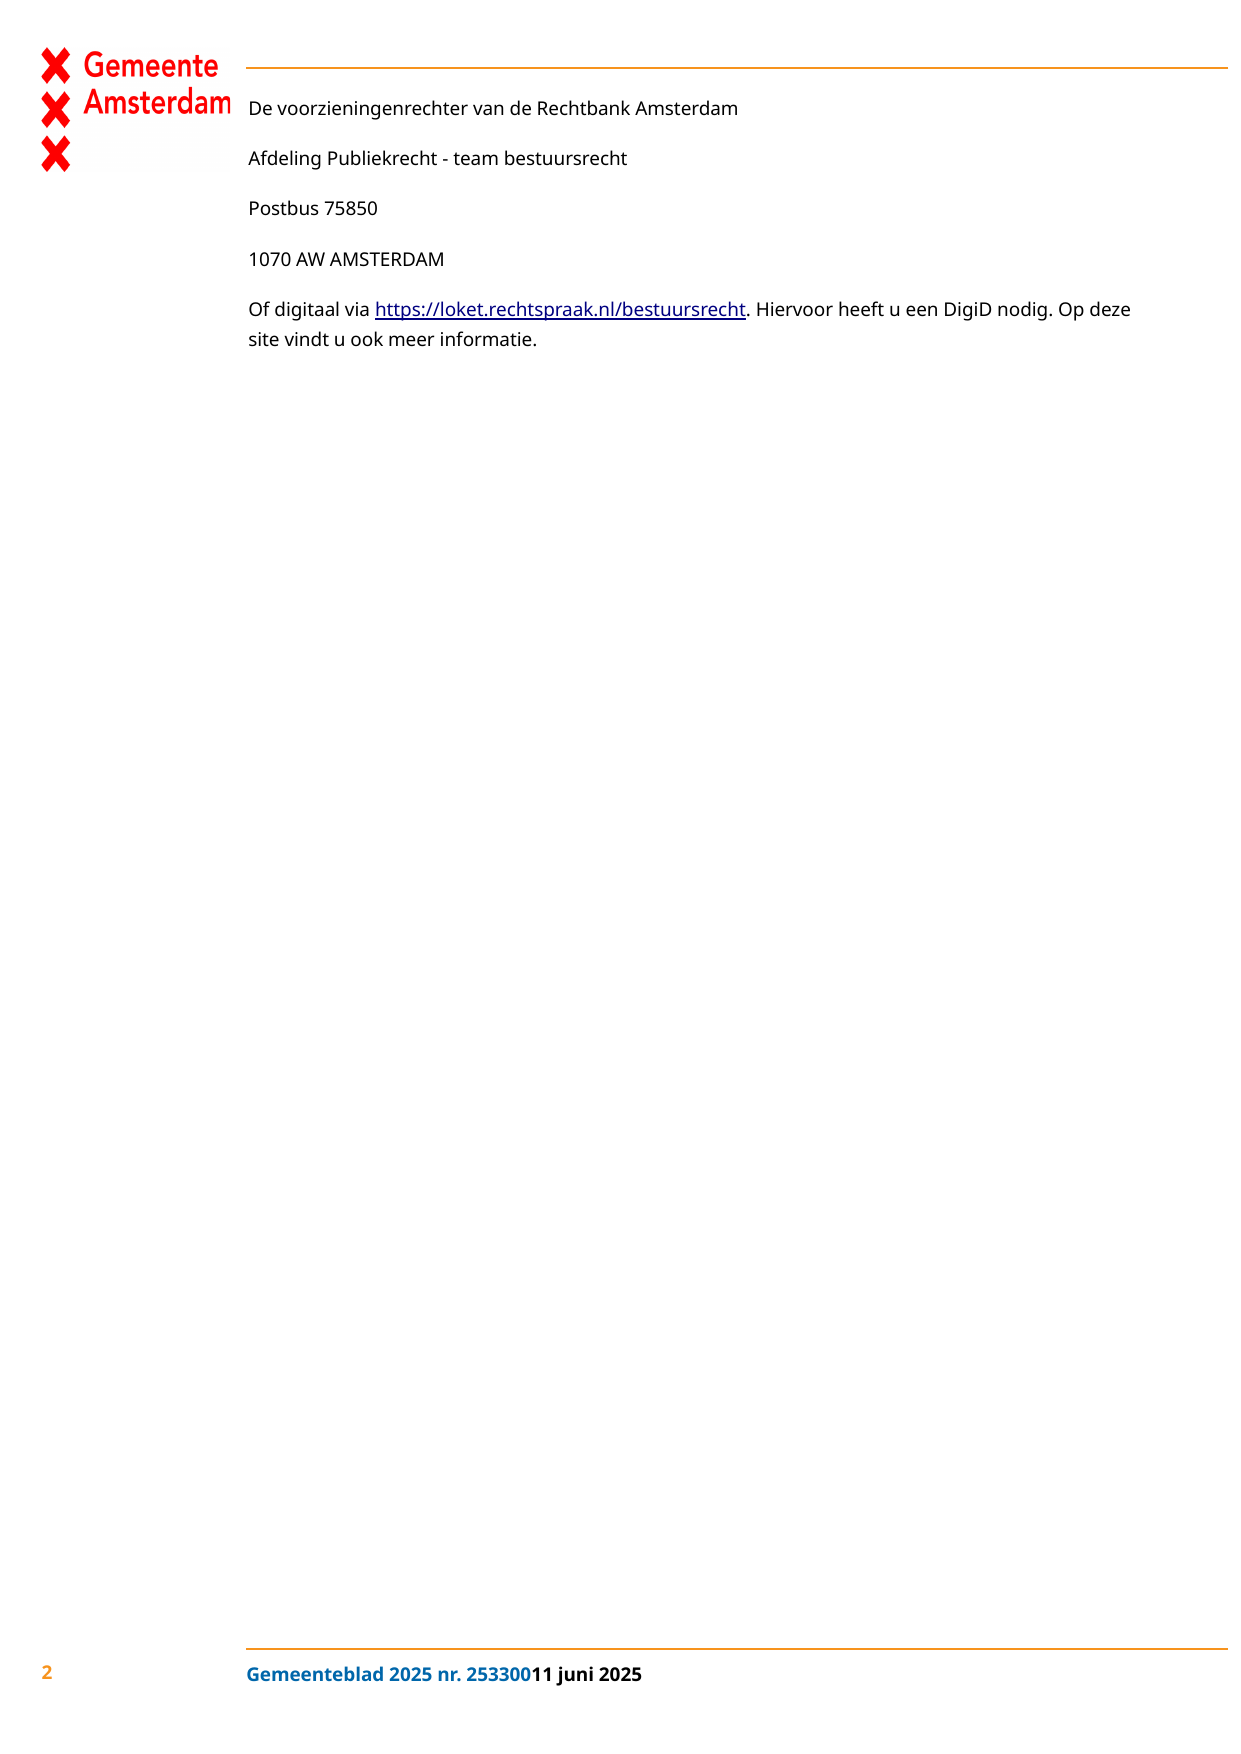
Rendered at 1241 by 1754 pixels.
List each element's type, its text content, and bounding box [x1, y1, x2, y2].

text De voorzieningenrechter van de Rechtbank Amsterdam [248, 95, 1152, 121]
text Afdeling Publiekrecht - team bestuursrecht [248, 145, 1152, 171]
text Of digitaal via https://loket.rechtspraak.nl/bestuursrecht. Hiervoor heeft u een DigiD nodig. Op deze site vindt u ook meer informatie. [248, 296, 1152, 352]
text 1070 AW AMSTERDAM [248, 246, 1152, 272]
text Postbus 75850 [248, 196, 1152, 221]
picture [41, 47, 231, 172]
